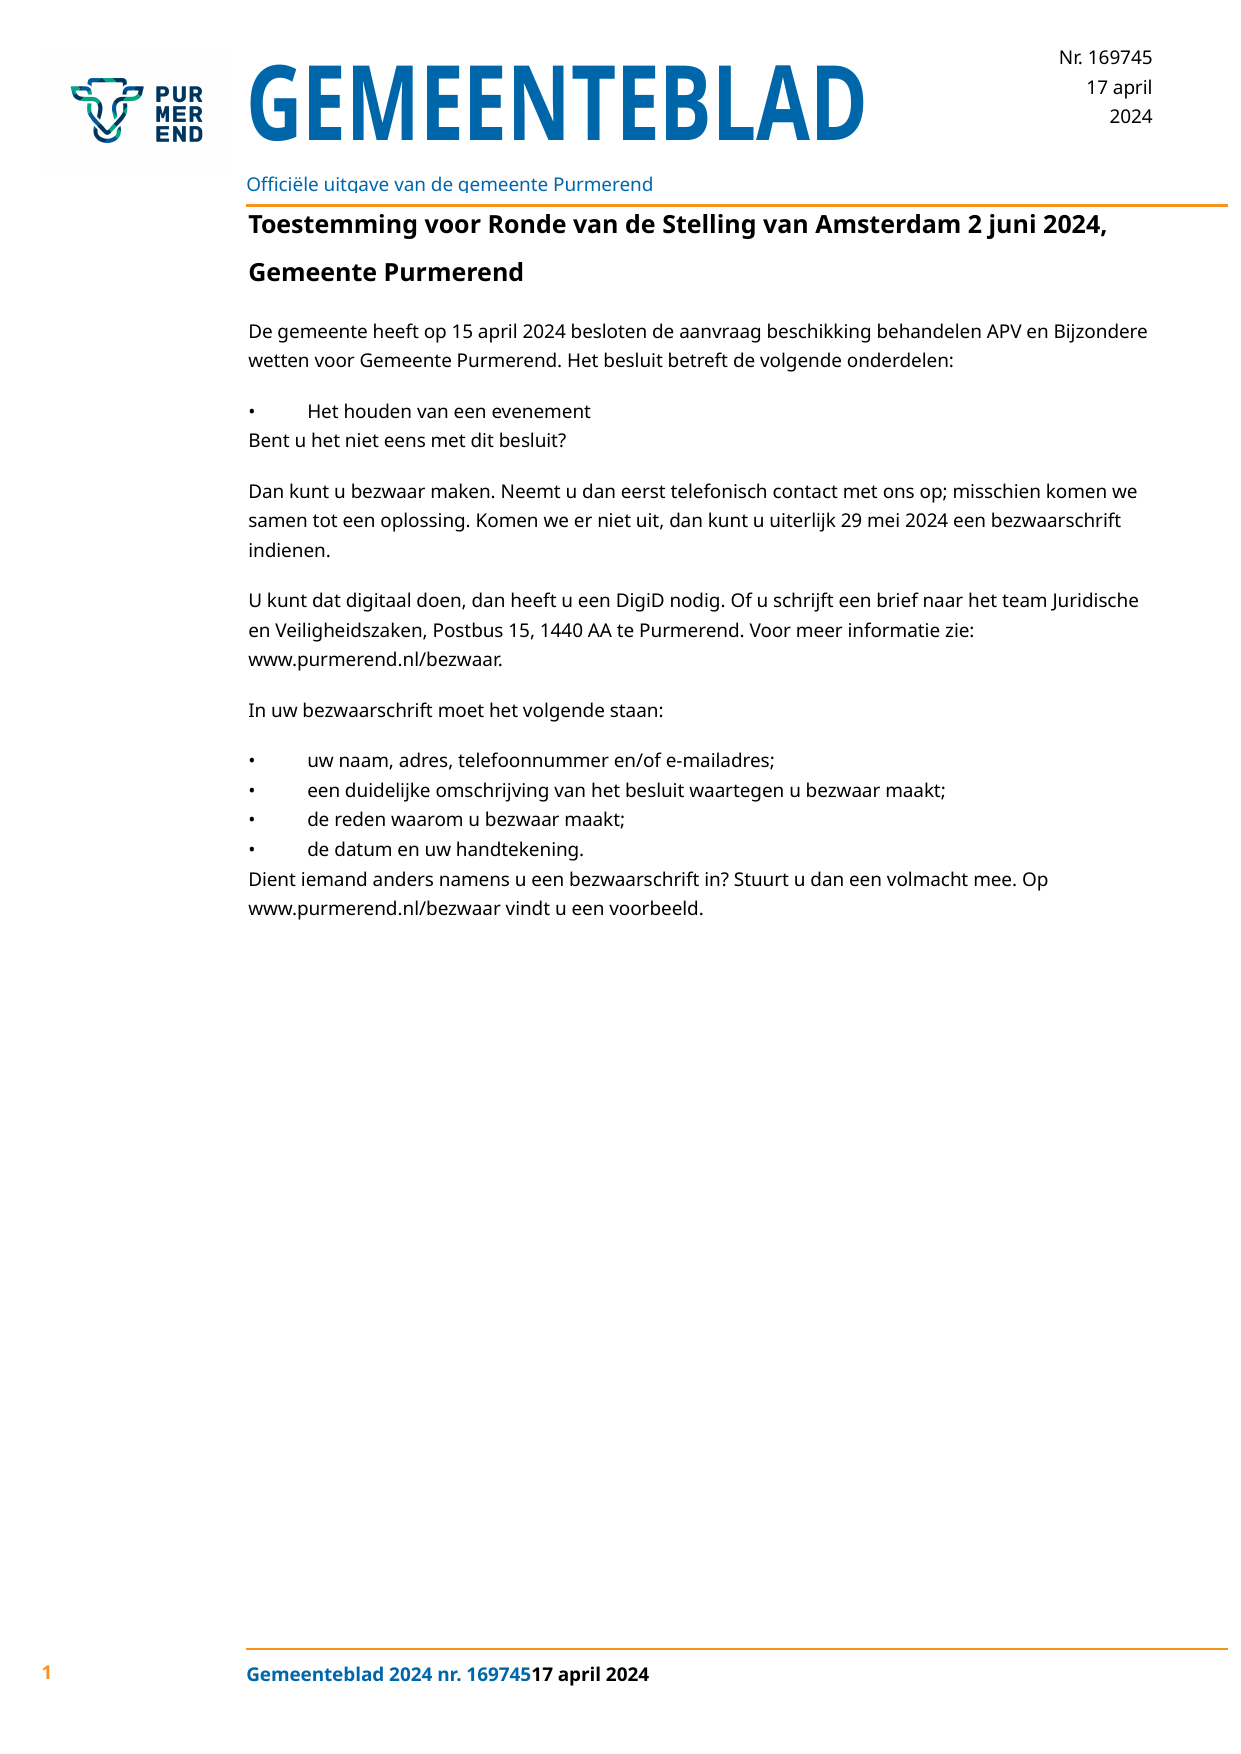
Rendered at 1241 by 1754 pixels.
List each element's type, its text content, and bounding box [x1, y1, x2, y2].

text Bent u het niet eens met dit besluit? [248, 427, 1152, 453]
list de reden waarom u bezwaar maakt; [248, 807, 1152, 832]
text Dan kunt u bezwaar maken. Neemt u dan eerst telefonisch contact met ons op; misschien komen we samen tot een oplossing. Komen we er niet uit, dan kunt u uiterlijk 29 mei 2024 een bezwaarschrift indienen. [248, 478, 1152, 563]
list een duidelijke omschrijving van het besluit waartegen u bezwaar maakt; [248, 777, 1152, 803]
text Toestemming voor Ronde van de Stelling van Amsterdam 2 juni 2024, Gemeente Purmerend [248, 207, 1152, 288]
list Het houden van een evenement [248, 398, 1152, 424]
text De gemeente heeft op 15 april 2024 besloten de aanvraag beschikking behandelen APV en Bijzondere wetten voor Gemeente Purmerend. Het besluit betreft de volgende onderdelen: [248, 318, 1152, 373]
list uw naam, adres, telefoonnummer en/of e-mailadres; [248, 747, 1152, 773]
text Dient iemand anders namens u een bezwaarschrift in? Stuurt u dan een volmacht mee. Op www.purmerend.nl/bezwaar vindt u een voorbeeld. [248, 866, 1152, 921]
text In uw bezwaarschrift moet het volgende staan: [248, 697, 1152, 723]
list de datum en uw handtekening. [248, 836, 1152, 862]
picture [41, 47, 231, 172]
text U kunt dat digitaal doen, dan heeft u een DigiD nodig. Of u schrijft een brief naar het team Juridische en Veiligheidszaken, Postbus 15, 1440 AA te Purmerend. Voor meer informatie zie: www.purmerend.nl/bezwaar. [248, 587, 1152, 672]
